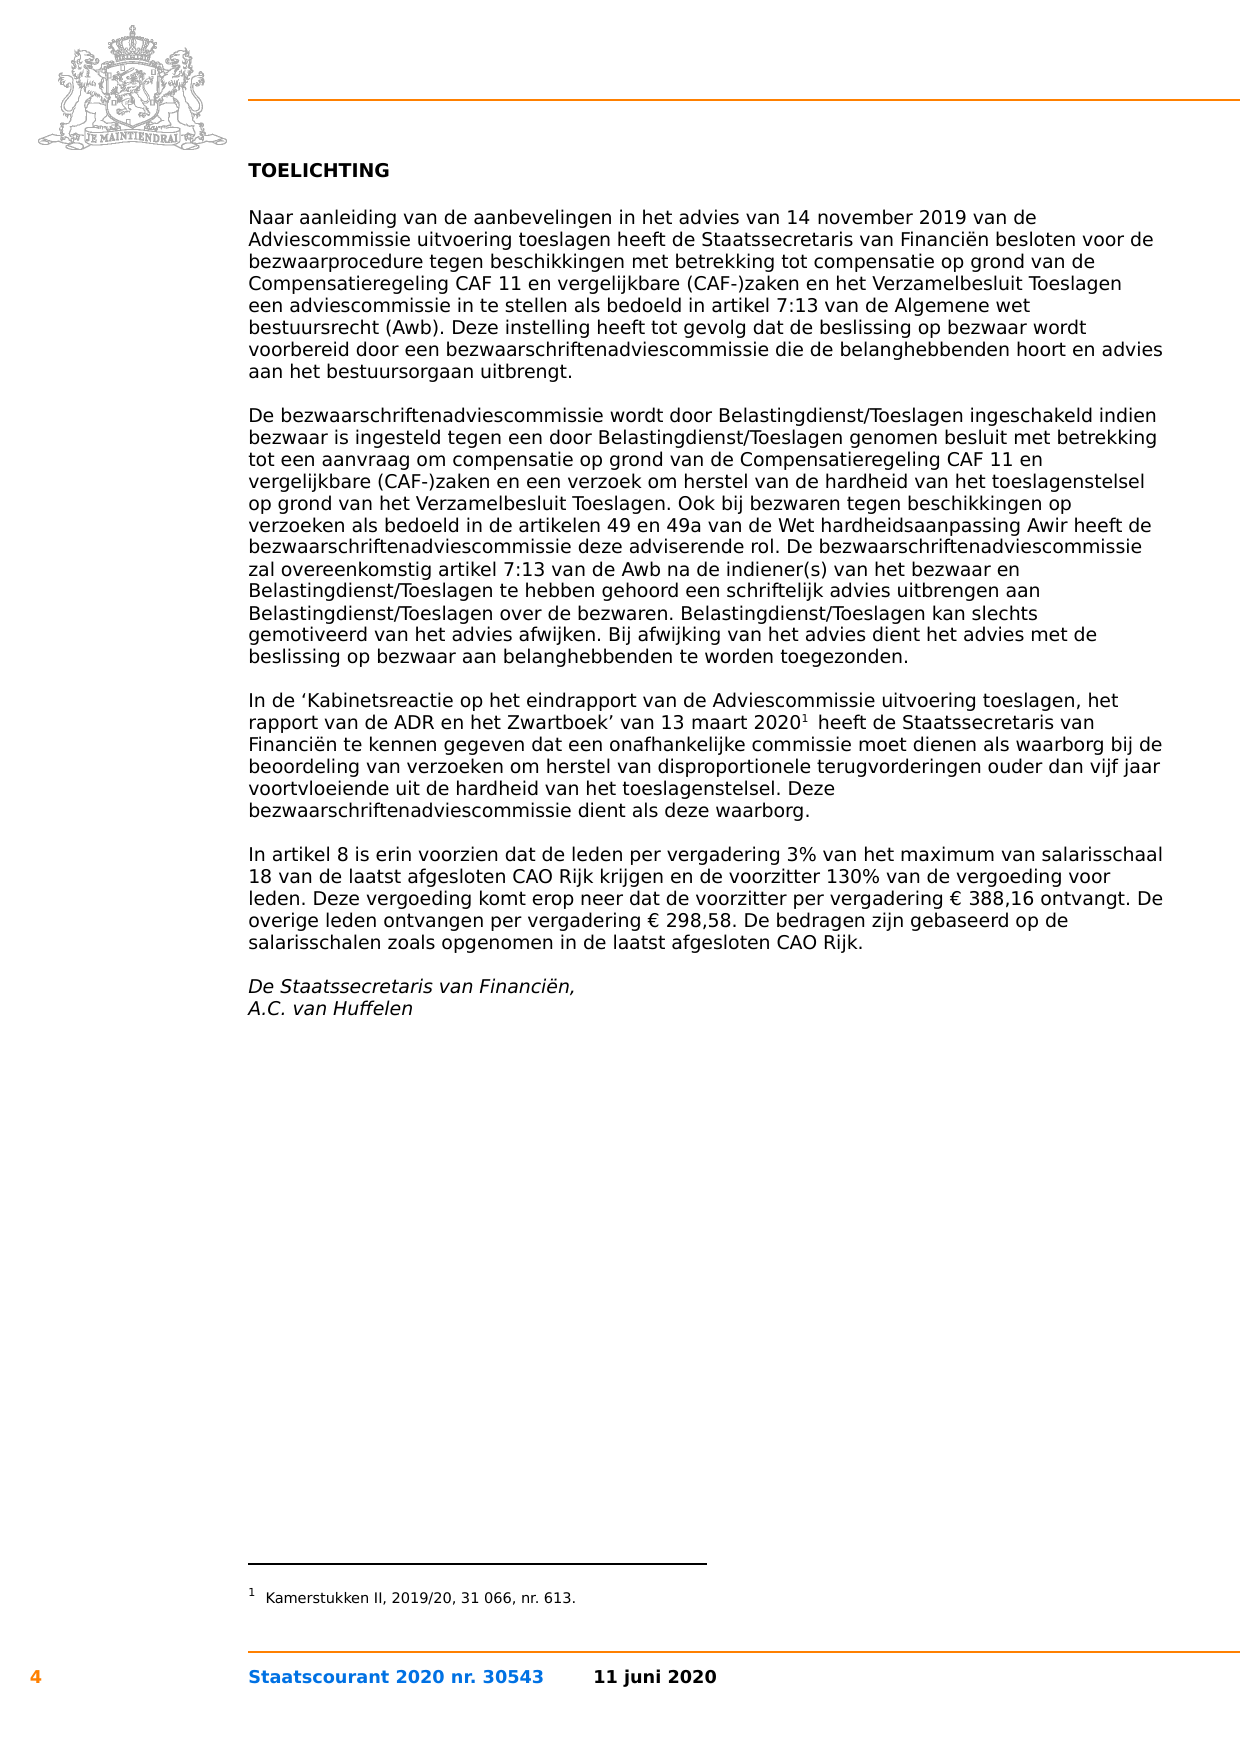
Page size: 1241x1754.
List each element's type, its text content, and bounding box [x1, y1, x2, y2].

text Naar aanleiding van de aanbevelingen in het advies van 14 november 2019 van de Adviescommissie uitvoering toeslagen heeft de Staatssecretaris van Financiën besloten voor de bezwaarprocedure tegen beschikkingen met betrekking tot compensatie op grond van de Compensatieregeling CAF 11 en vergelijkbare (CAF-)zaken en het Verzamelbesluit Toeslagen een adviescommissie in te stellen als bedoeld in artikel 7:13 van de Algemene wet bestuursrecht (Awb). Deze instelling heeft tot gevolg dat de beslissing op bezwaar wordt voorbereid door een bezwaarschriftenadviescommissie die de belanghebbenden hoort en advies aan het bestuursorgaan uitbrengt. [248, 207, 1163, 383]
text De Staatssecretaris van Financiën, A.C. van Huffelen [248, 976, 1163, 1020]
picture [38, 25, 227, 150]
subtitle TOELICHTING [248, 160, 1163, 182]
text In de ‘Kabinetsreactie op het eindrapport van de Adviescommissie uitvoering toeslagen, het rapport van de ADR en het Zwartboek’ van 13 maart 2020 heeft de Staatssecretaris van Financiën te kennen gegeven dat een onafhankelijke commissie moet dienen als waarborg bij de beoordeling van verzoeken om herstel van disproportionele terugvorderingen ouder dan vijf jaar voortvloeiende uit de hardheid van het toeslagenstelsel. Deze bezwaarschriftenadviescommissie dient als deze waarborg. [248, 690, 1163, 822]
text Kamerstukken II, 2019/20, 31 066, nr. 613. [248, 1586, 1163, 1608]
text De bezwaarschriftenadviescommissie wordt door Belastingdienst/Toeslagen ingeschakeld indien bezwaar is ingesteld tegen een door Belastingdienst/Toeslagen genomen besluit met betrekking tot een aanvraag om compensatie op grond van de Compensatieregeling CAF 11 en vergelijkbare (CAF-)zaken en een verzoek om herstel van de hardheid van het toeslagenstelsel op grond van het Verzamelbesluit Toeslagen. Ook bij bezwaren tegen beschikkingen op verzoeken als bedoeld in de artikelen 49 en 49a van de Wet hardheidsaanpassing Awir heeft de bezwaarschriftenadviescommissie deze adviserende rol. De bezwaarschriftenadviescommissie zal overeenkomstig artikel 7:13 van de Awb na de indiener(s) van het bezwaar en Belastingdienst/Toeslagen te hebben gehoord een schriftelijk advies uitbrengen aan Belastingdienst/Toeslagen over de bezwaren. Belastingdienst/Toeslagen kan slechts gemotiveerd van het advies afwijken. Bij afwijking van het advies dient het advies met de beslissing op bezwaar aan belanghebbenden te worden toegezonden. [248, 404, 1163, 668]
text In artikel 8 is erin voorzien dat de leden per vergadering 3% van het maximum van salarisschaal 18 van de laatst afgesloten CAO Rijk krijgen en de voorzitter 130% van de vergoeding voor leden. Deze vergoeding komt erop neer dat de voorzitter per vergadering € 388,16 ontvangt. De overige leden ontvangen per vergadering € 298,58. De bedragen zijn gebaseerd op de salarisschalen zoals opgenomen in de laatst afgesloten CAO Rijk. [248, 844, 1163, 954]
